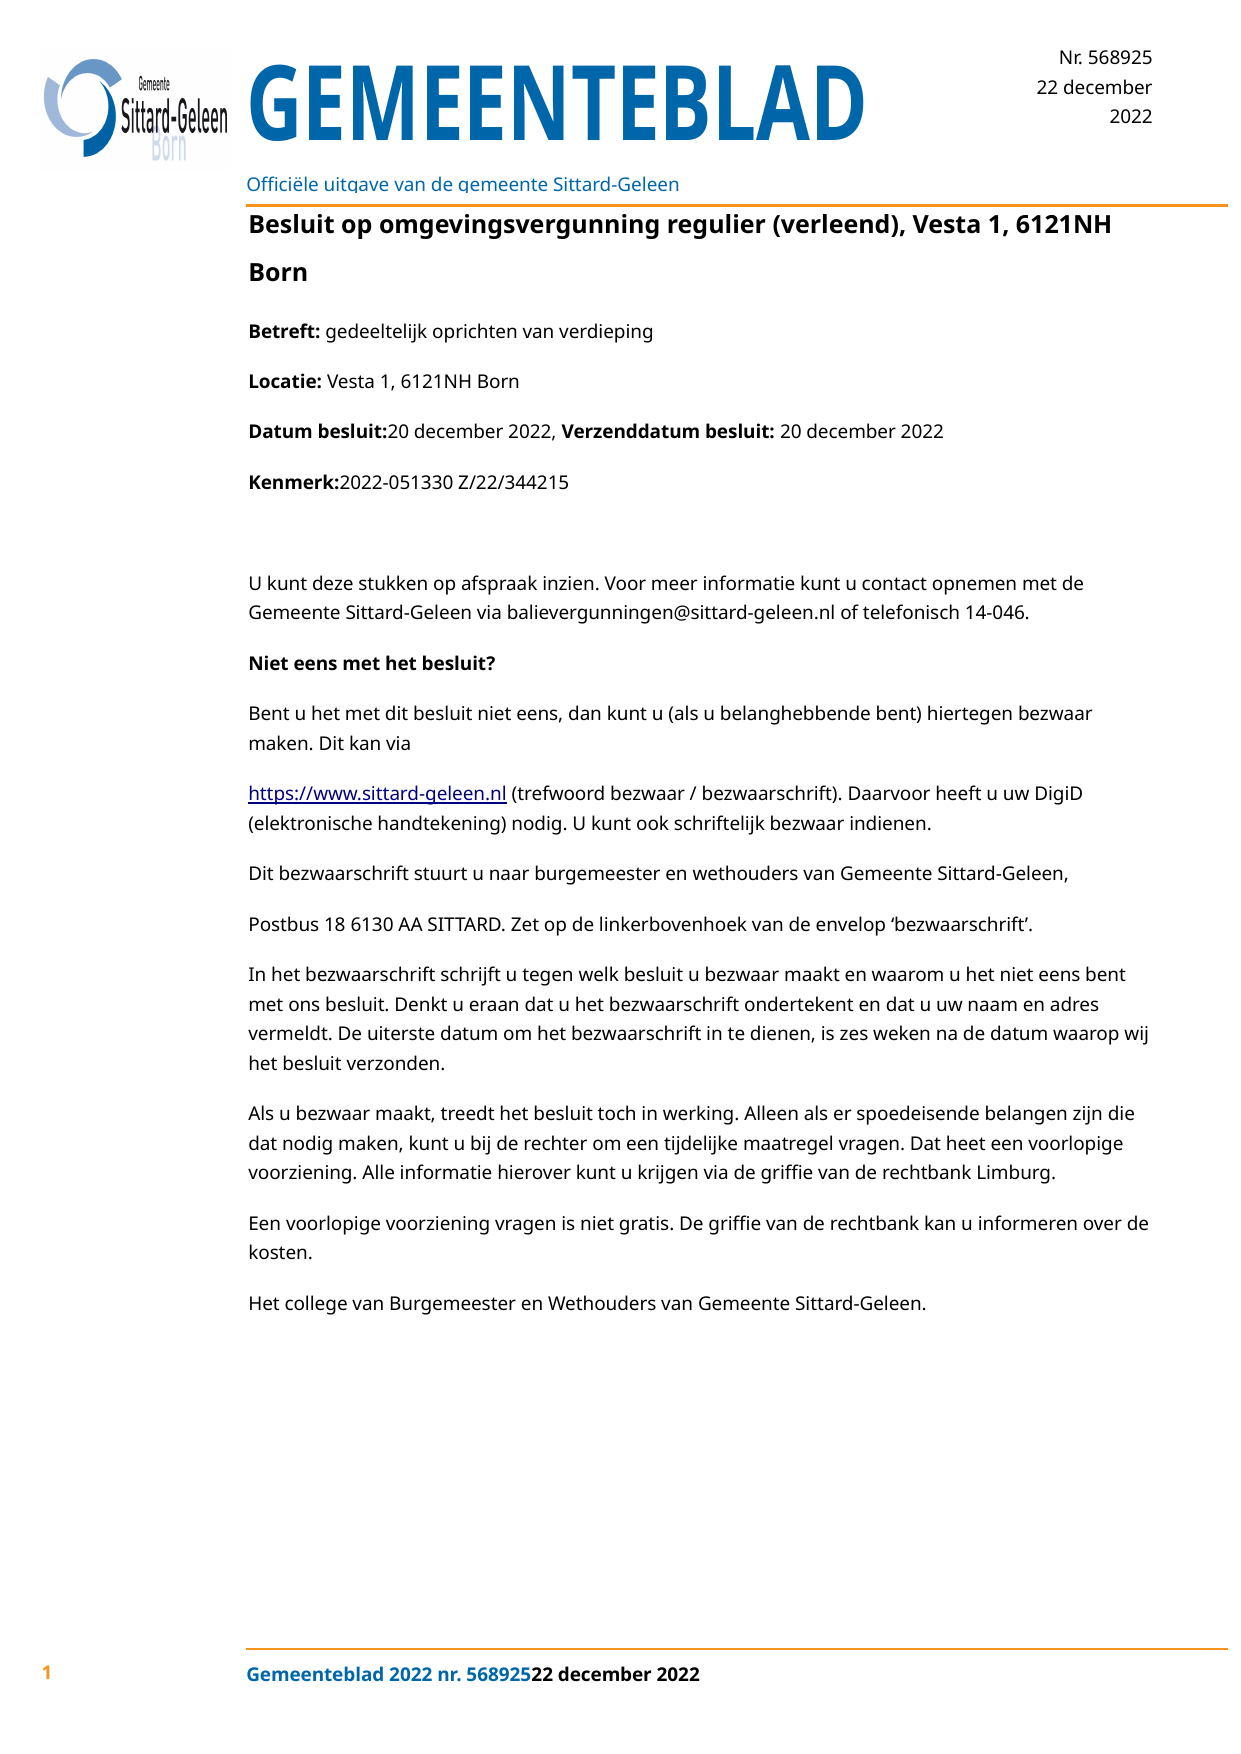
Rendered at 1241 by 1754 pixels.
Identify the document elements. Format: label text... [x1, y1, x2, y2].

text Niet eens met het besluit? [248, 650, 1152, 676]
text Een voorlopige voorziening vragen is niet gratis. De griffie van de rechtbank kan u informeren over de kosten. [248, 1210, 1152, 1265]
text Als u bezwaar maakt, treedt het besluit toch in werking. Alleen als er spoedeisende belangen zijn die dat nodig maken, kunt u bij de rechter om een tijdelijke maatregel vragen. Dat heet een voorlopige voorziening. Alle informatie hierover kunt u krijgen via de griffie van de rechtbank Limburg. [248, 1100, 1152, 1185]
text Kenmerk:2022-051330 Z/22/344215 [248, 469, 1152, 495]
text Bent u het met dit besluit niet eens, dan kunt u (als u belanghebbende bent) hiertegen bezwaar maken. Dit kan via [248, 700, 1152, 756]
text Dit bezwaarschrift stuurt u naar burgemeester en wethouders van Gemeente Sittard-Geleen, [248, 860, 1152, 886]
text Postbus 18 6130 AA SITTARD. Zet op de linkerbovenhoek van de envelop ‘bezwaarschrift’. [248, 911, 1152, 937]
text In het bezwaarschrift schrijft u tegen welk besluit u bezwaar maakt en waarom u het niet eens bent met ons besluit. Denkt u eraan dat u het bezwaarschrift ondertekent en dat u uw naam en adres vermeldt. De uiterste datum om het bezwaarschrift in te dienen, is zes weken na de datum waarop wij het besluit verzonden. [248, 961, 1152, 1076]
picture [41, 47, 231, 172]
text Besluit op omgevingsvergunning regulier (verleend), Vesta 1, 6121NH Born [248, 207, 1152, 288]
text Betreft: gedeeltelijk oprichten van verdieping [248, 318, 1152, 344]
text https://www.sittard-geleen.nl (trefwoord bezwaar / bezwaarschrift). Daarvoor heeft u uw DigiD (elektronische handtekening) nodig. U kunt ook schriftelijk bezwaar indienen. [248, 780, 1152, 836]
text Locatie: Vesta 1, 6121NH Born [248, 368, 1152, 394]
text Datum besluit:20 december 2022, Verzenddatum besluit: 20 december 2022 [248, 419, 1152, 444]
text U kunt deze stukken op afspraak inzien. Voor meer informatie kunt u contact opnemen met de Gemeente Sittard-Geleen via balievergunningen@sittard-geleen.nl of telefonisch 14-046. [248, 570, 1152, 625]
text Het college van Burgemeester en Wethouders van Gemeente Sittard-Geleen. [248, 1290, 1152, 1316]
